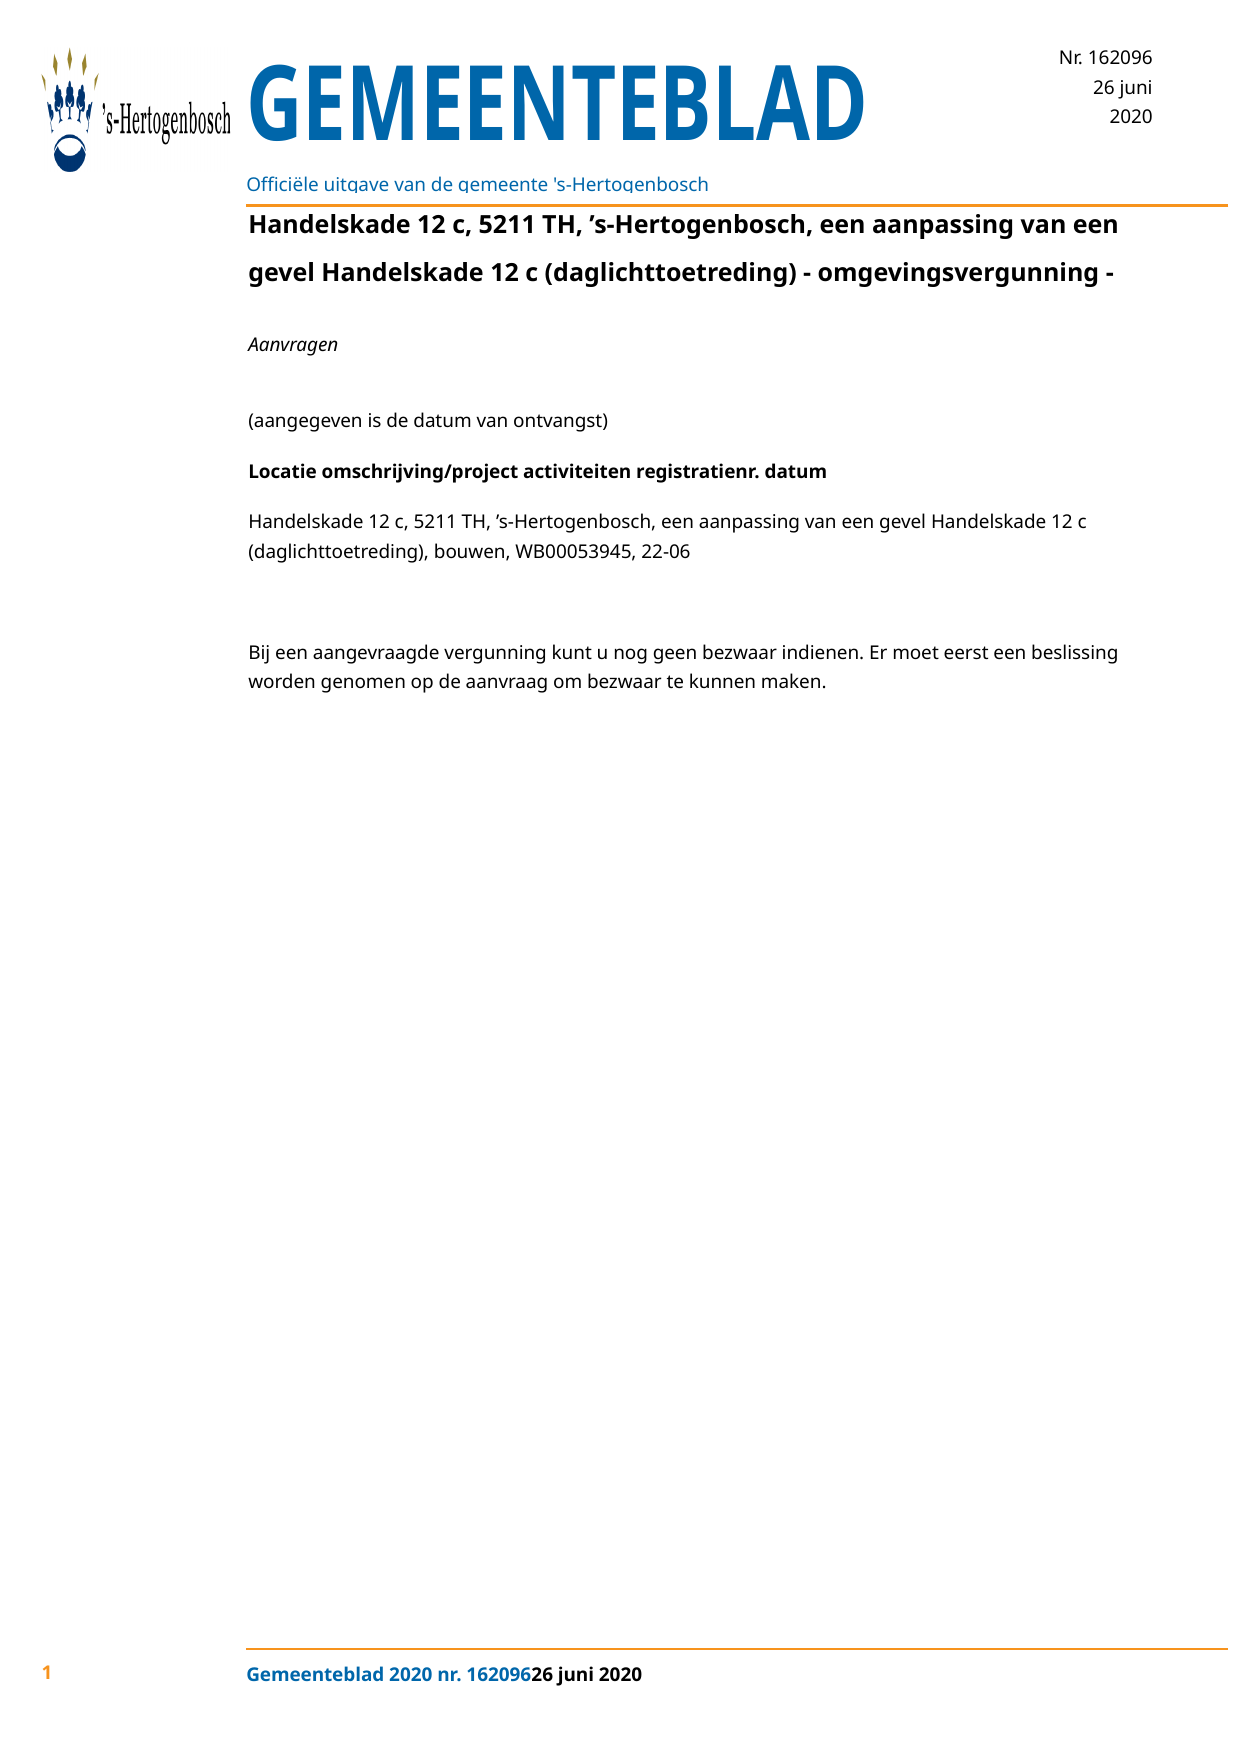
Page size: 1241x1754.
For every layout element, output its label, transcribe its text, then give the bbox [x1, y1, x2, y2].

text (aangegeven is de datum van ontvangst) [248, 408, 1152, 433]
text Locatie omschrijving/project activiteiten registratienr. datum [248, 458, 1152, 484]
text Handelskade 12 c, 5211 TH, ’s-Hertogenbosch, een aanpassing van een gevel Handelskade 12 c (daglichttoetreding) - omgevingsvergunning - [248, 207, 1152, 288]
text Handelskade 12 c, 5211 TH, ’s-Hertogenbosch, een aanpassing van een gevel Handelskade 12 c (daglichttoetreding), bouwen, WB00053945, 22-06 [248, 508, 1152, 564]
text Bij een aangevraagde vergunning kunt u nog geen bezwaar indienen. Er moet eerst een beslissing worden genomen op de aanvraag om bezwaar te kunnen maken. [248, 639, 1152, 694]
picture [41, 47, 231, 172]
text Aanvragen [248, 331, 1152, 357]
